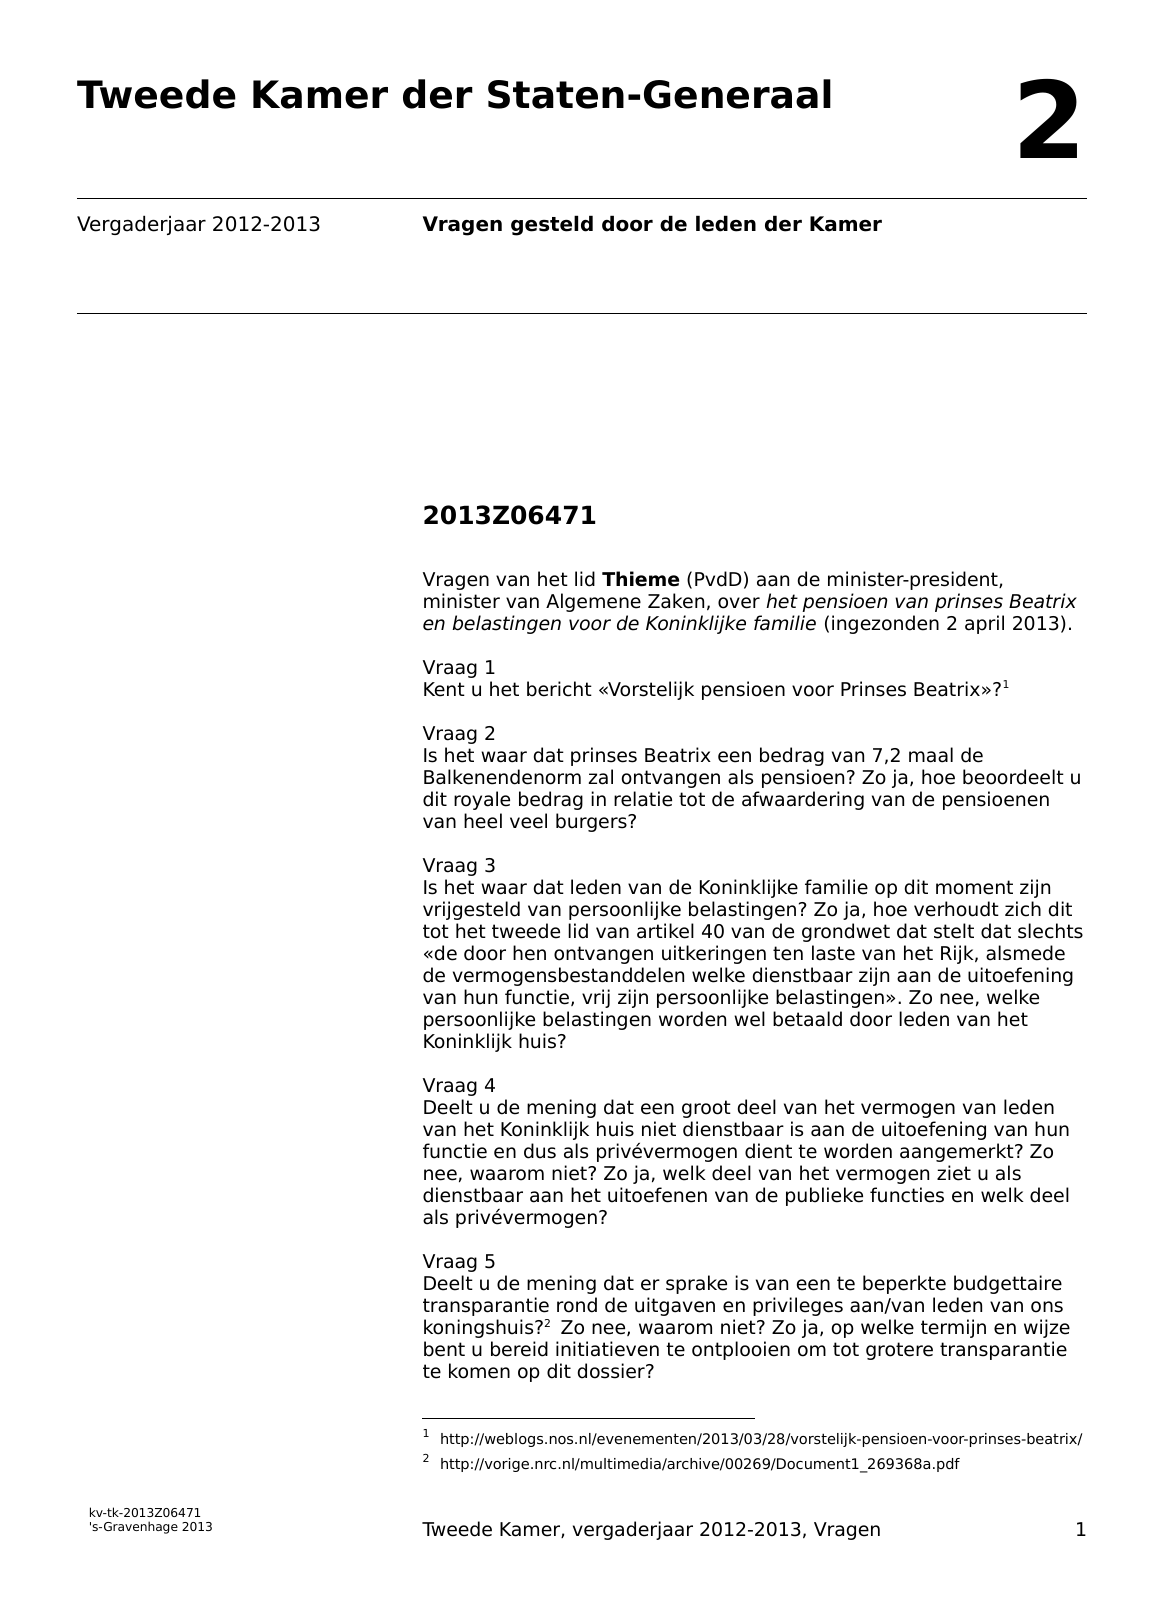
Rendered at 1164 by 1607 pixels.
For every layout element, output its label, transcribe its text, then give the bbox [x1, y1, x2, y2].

text Vraag 1 [422, 657, 1087, 679]
text Vraag 4 [422, 1075, 1087, 1097]
text Vraag 5 [422, 1251, 1087, 1273]
text kv-tk-2013Z06471 [88, 1506, 323, 1520]
text Deelt u de mening dat er sprake is van een te beperkte budgettaire transparantie rond de uitgaven en privileges aan/van leden van ons koningshuis? Zo nee, waarom niet? Zo ja, op welke termijn en wijze bent u bereid initiatieven te ontplooien om tot grotere transparantie te komen op dit dossier? [422, 1273, 1087, 1383]
table_cell Vergaderjaar 2012-2013 [77, 199, 422, 313]
text Is het waar dat leden van de Koninklijke familie op dit moment zijn vrijgesteld van persoonlijke belastingen? Zo ja, hoe verhoudt zich dit tot het tweede lid van artikel 40 van de grondwet dat stelt dat slechts «de door hen ontvangen uitkeringen ten laste van het Rijk, alsmede de vermogensbestanddelen welke dienstbaar zijn aan de uitoefening van hun functie, vrij zijn persoonlijke belastingen». Zo nee, welke persoonlijke belastingen worden wel betaald door leden van het Koninklijk huis? [422, 877, 1087, 1053]
text http://vorige.nrc.nl/multimedia/archive/00269/Document1_269368a.pdf [422, 1452, 1087, 1474]
text Vragen van het lid Thieme (PvdD) aan de minister-president, minister van Algemene Zaken, over het pensioen van prinses Beatrix en belastingen voor de Koninklijke familie (ingezonden 2 april 2013). [422, 569, 1087, 635]
text Is het waar dat prinses Beatrix een bedrag van 7,2 maal de Balkenendenorm zal ontvangen als pensioen? Zo ja, hoe beoordeelt u dit royale bedrag in relatie tot de afwaardering van de pensioenen van heel veel burgers? [422, 745, 1087, 833]
text 's-Gravenhage 2013 [88, 1520, 323, 1534]
table_header 2 [886, 59, 1087, 198]
text Vraag 3 [422, 855, 1087, 877]
table_header Tweede Kamer der Staten-Generaal [77, 59, 886, 198]
table_cell Vragen gesteld door de leden der Kamer [422, 199, 1087, 313]
text http://weblogs.nos.nl/evenementen/2013/03/28/vorstelijk-pensioen-voor-prinses-beatrix/ [422, 1427, 1087, 1449]
text Vraag 2 [422, 723, 1087, 745]
text Deelt u de mening dat een groot deel van het vermogen van leden van het Koninklijk huis niet dienstbaar is aan de uitoefening van hun functie en dus als privévermogen dient te worden aangemerkt? Zo nee, waarom niet? Zo ja, welk deel van het vermogen ziet u als dienstbaar aan het uitoefenen van de publieke functies en welk deel als privévermogen? [422, 1097, 1087, 1229]
text 2013Z06471 [422, 501, 1087, 531]
text Kent u het bericht «Vorstelijk pensioen voor Prinses Beatrix»? [422, 679, 1087, 701]
